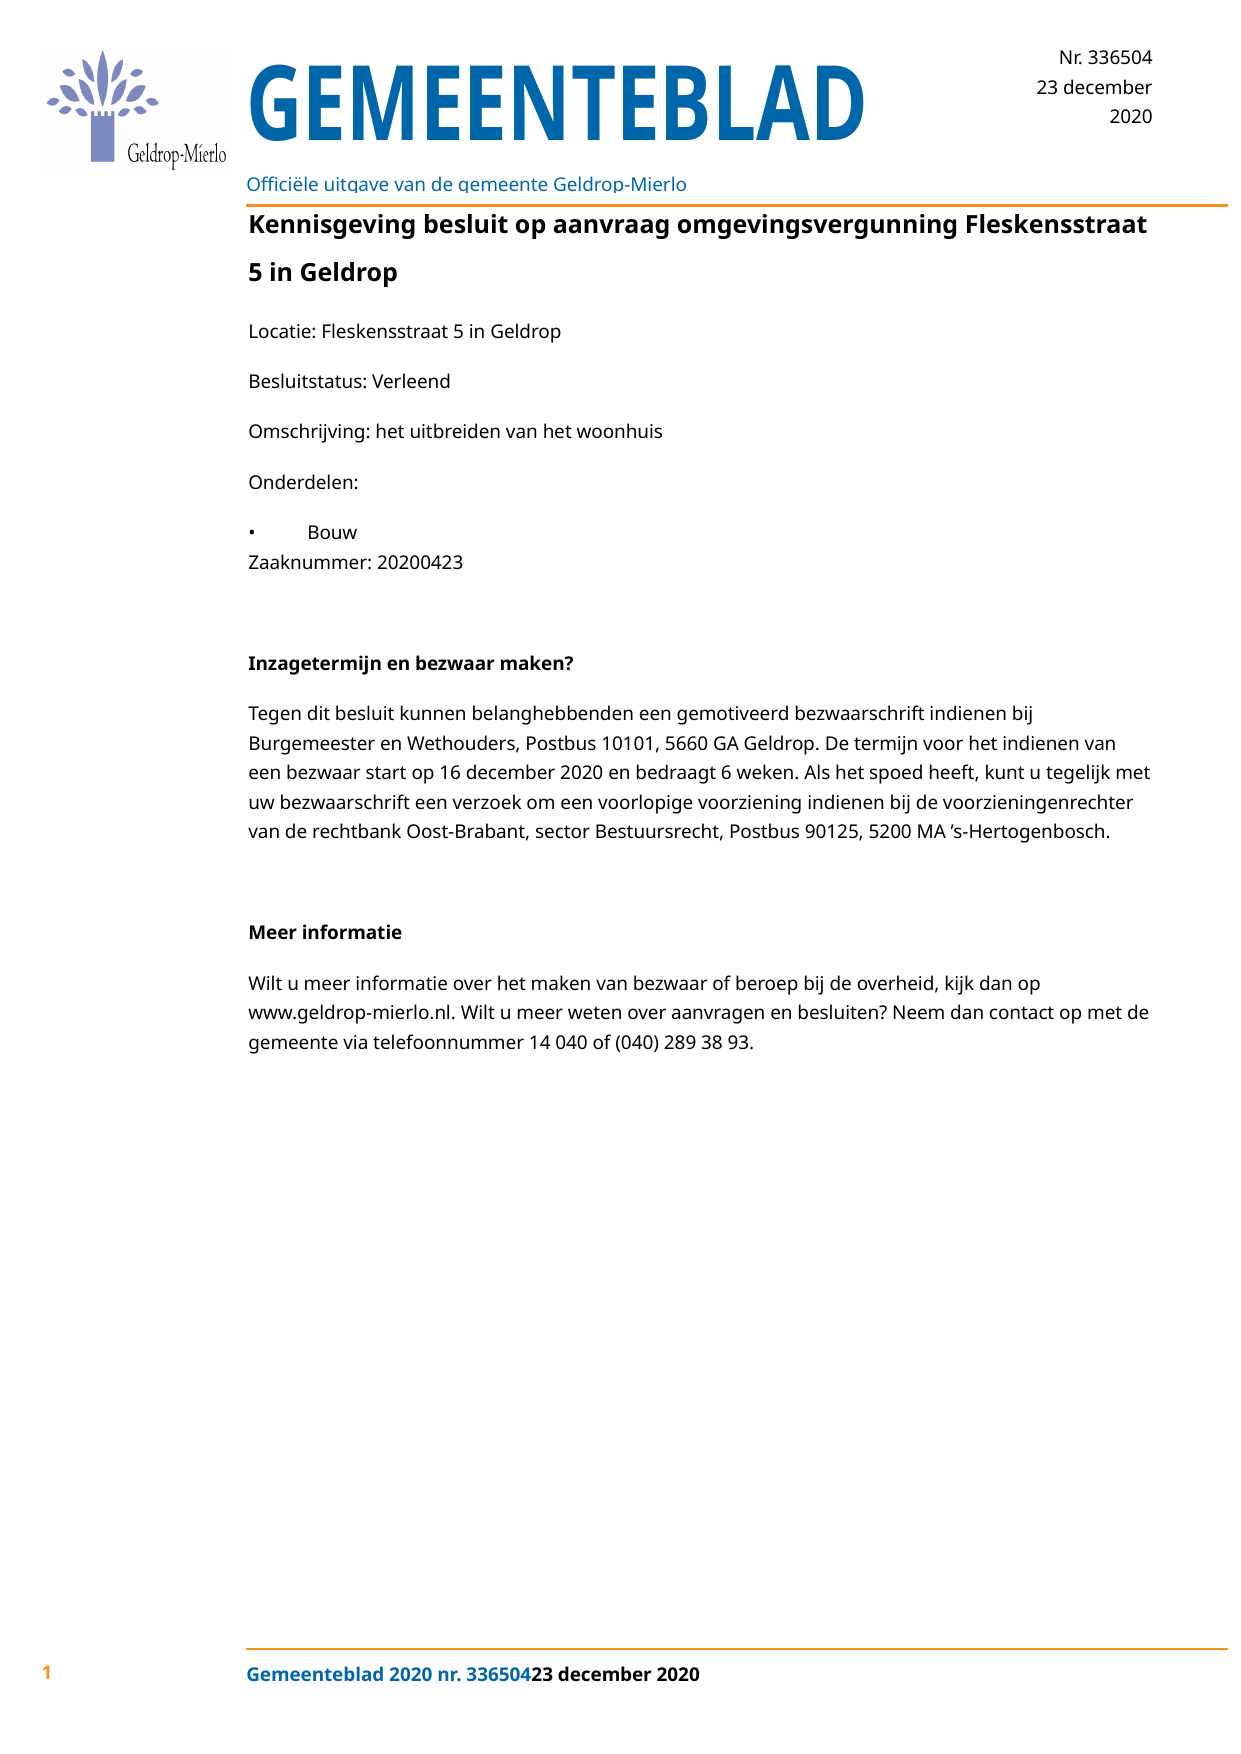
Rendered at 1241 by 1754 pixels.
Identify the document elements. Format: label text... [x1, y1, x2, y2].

text Meer informatie [248, 919, 1152, 945]
text Zaaknummer: 20200423 [248, 549, 1152, 575]
text Inzagetermijn en bezwaar maken? [248, 650, 1152, 676]
text Kennisgeving besluit op aanvraag omgevingsvergunning Fleskensstraat 5 in Geldrop [248, 207, 1152, 288]
text Besluitstatus: Verleend [248, 368, 1152, 394]
list Bouw [248, 519, 1152, 545]
text Wilt u meer informatie over het maken van bezwaar of beroep bij de overheid, kijk dan op www.geldrop-mierlo.nl. Wilt u meer weten over aanvragen en besluiten? Neem dan contact op met de gemeente via telefoonnummer 14 040 of (040) 289 38 93. [248, 970, 1152, 1055]
text Onderdelen: [248, 469, 1152, 495]
picture [41, 47, 231, 172]
text Locatie: Fleskensstraat 5 in Geldrop [248, 318, 1152, 344]
text Omschrijving: het uitbreiden van het woonhuis [248, 419, 1152, 444]
text Tegen dit besluit kunnen belanghebbenden een gemotiveerd bezwaarschrift indienen bij Burgemeester en Wethouders, Postbus 10101, 5660 GA Geldrop. De termijn voor het indienen van een bezwaar start op 16 december 2020 en bedraagt 6 weken. Als het spoed heeft, kunt u tegelijk met uw bezwaarschrift een verzoek om een voorlopige voorziening indienen bij de voorzieningenrechter van de rechtbank Oost-Brabant, sector Bestuursrecht, Postbus 90125, 5200 MA ’s-Hertogenbosch. [248, 700, 1152, 844]
